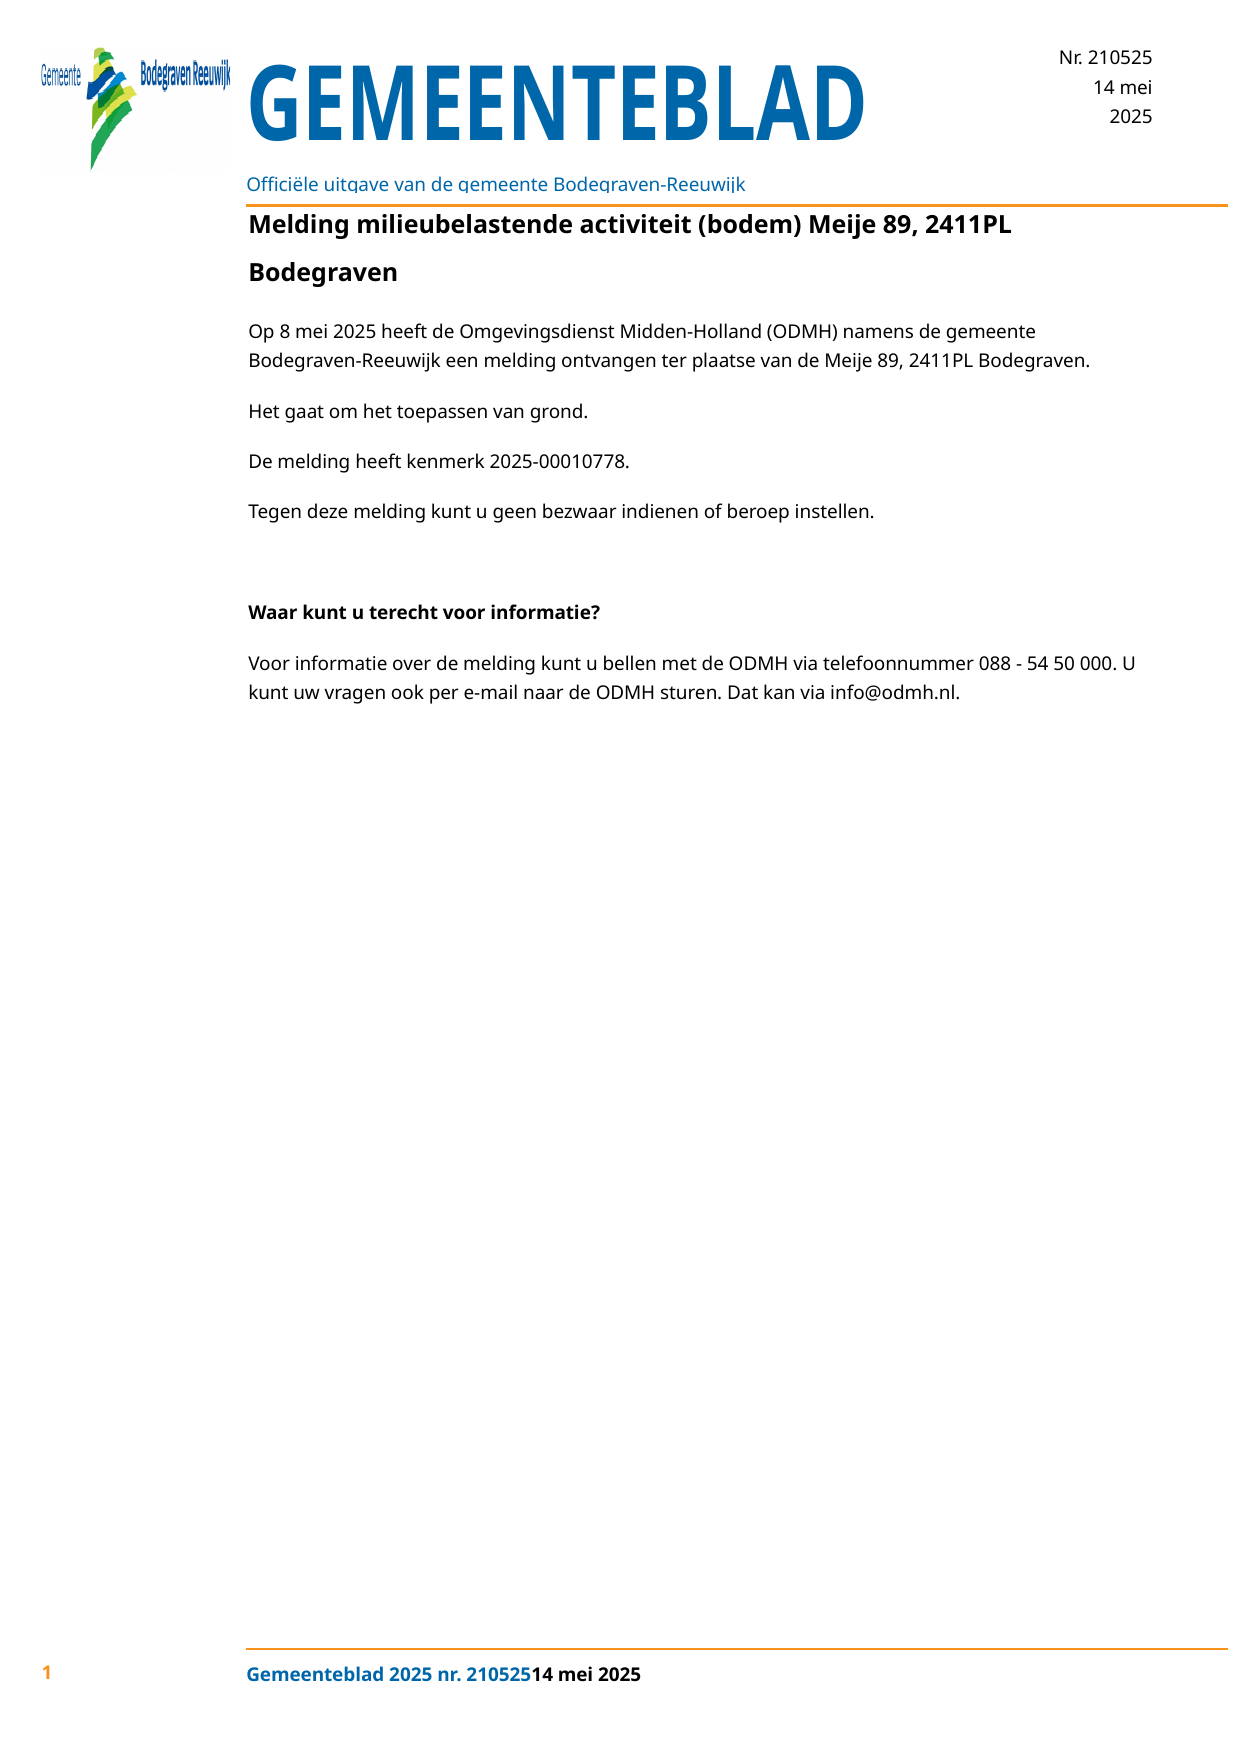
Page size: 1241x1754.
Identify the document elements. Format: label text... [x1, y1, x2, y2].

text Op 8 mei 2025 heeft de Omgevingsdienst Midden-Holland (ODMH) namens de gemeente Bodegraven-Reeuwijk een melding ontvangen ter plaatse van de Meije 89, 2411PL Bodegraven. [248, 318, 1152, 373]
text Het gaat om het toepassen van grond. [248, 398, 1152, 424]
text De melding heeft kenmerk 2025-00010778. [248, 448, 1152, 474]
picture [41, 47, 231, 172]
text Voor informatie over de melding kunt u bellen met de ODMH via telefoonnummer 088 - 54 50 000. U kunt uw vragen ook per e-mail naar de ODMH sturen. Dat kan via info@odmh.nl. [248, 650, 1152, 705]
text Melding milieubelastende activiteit (bodem) Meije 89, 2411PL Bodegraven [248, 207, 1152, 288]
text Tegen deze melding kunt u geen bezwaar indienen of beroep instellen. [248, 499, 1152, 524]
text Waar kunt u terecht voor informatie? [248, 599, 1152, 625]
